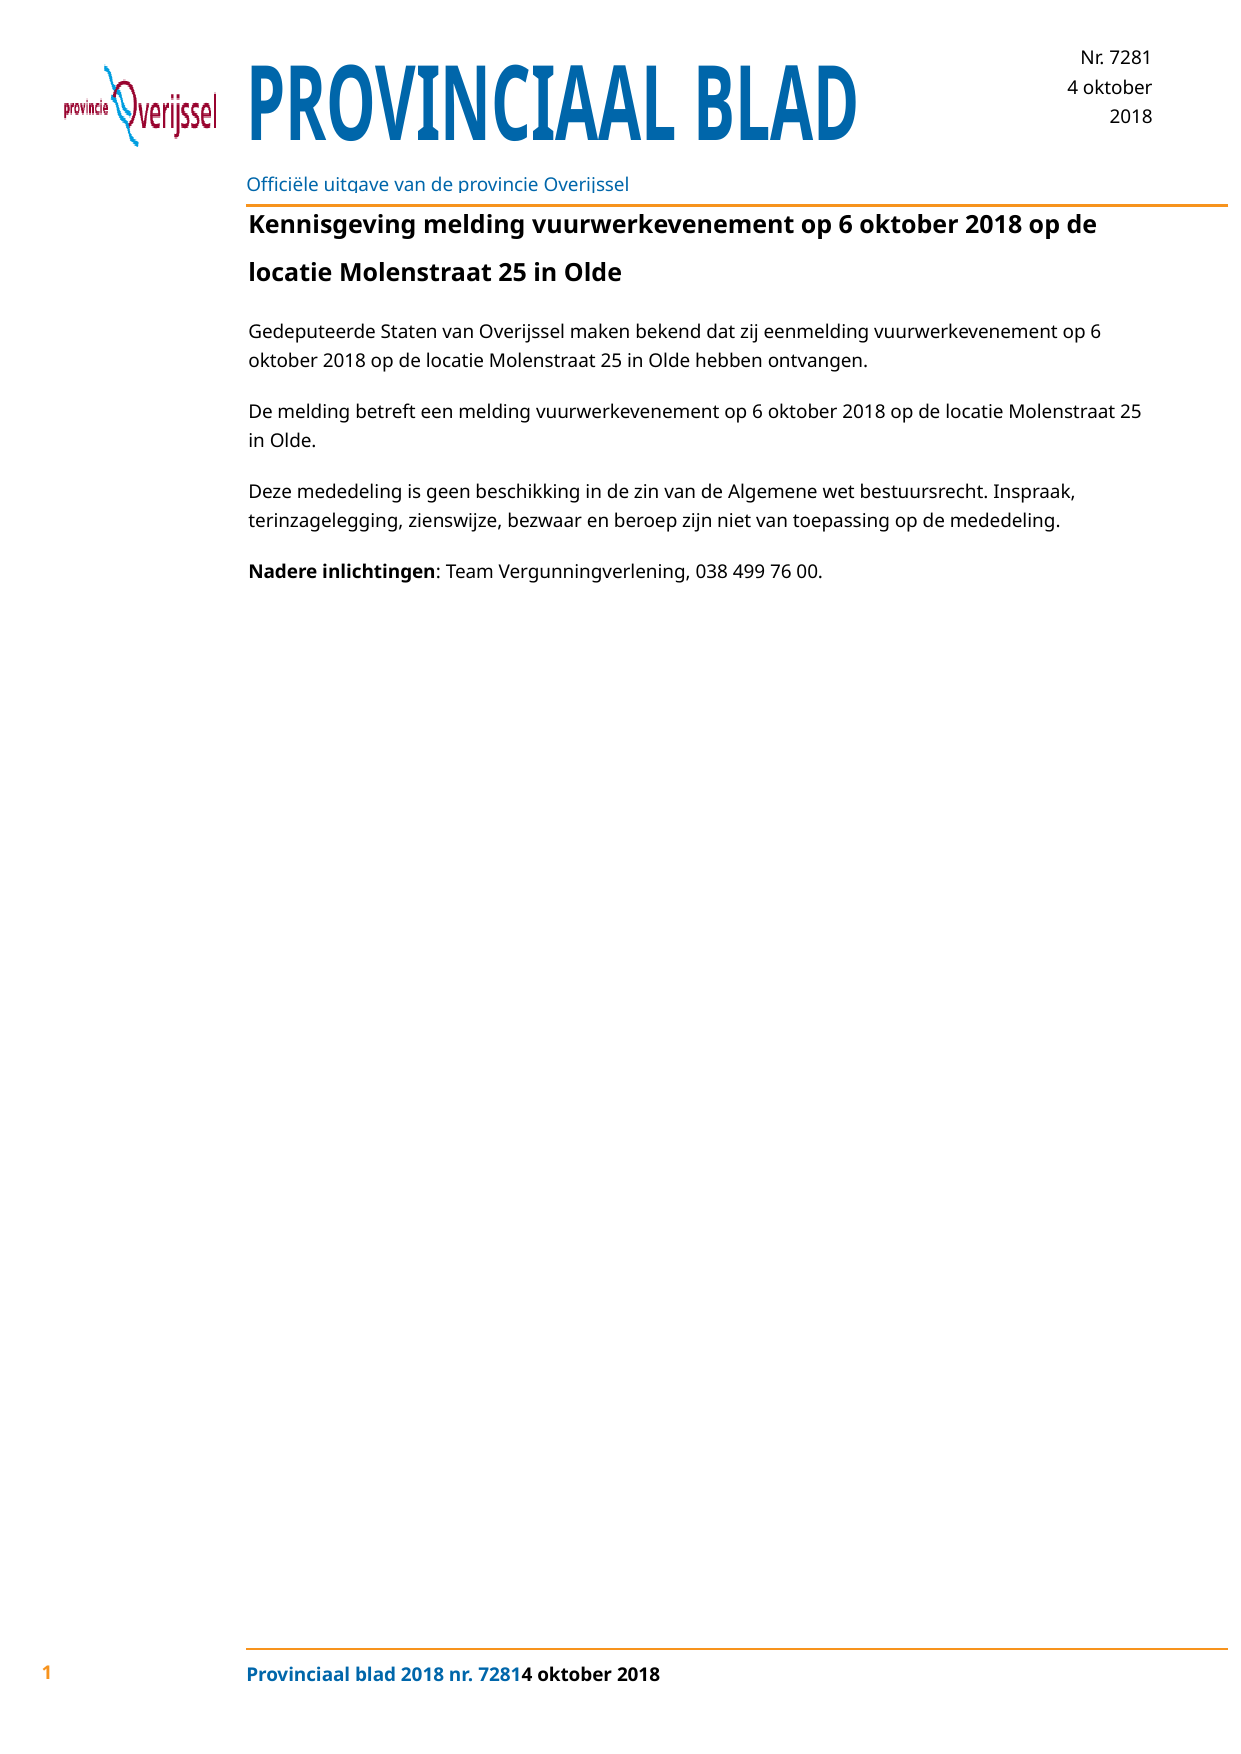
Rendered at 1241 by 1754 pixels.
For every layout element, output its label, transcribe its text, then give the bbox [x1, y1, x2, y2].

text Kennisgeving melding vuurwerkevenement op 6 oktober 2018 op de locatie Molenstraat 25 in Olde [248, 207, 1152, 288]
text Deze mededeling is geen beschikking in de zin van de Algemene wet bestuursrecht. Inspraak, terinzagelegging, zienswijze, bezwaar en beroep zijn niet van toepassing op de mededeling. [248, 478, 1152, 533]
picture [41, 47, 231, 172]
text Nadere inlichtingen: Team Vergunningverlening, 038 499 76 00. [248, 558, 1152, 584]
text Gedeputeerde Staten van Overijssel maken bekend dat zij eenmelding vuurwerkevenement op 6 oktober 2018 op de locatie Molenstraat 25 in Olde hebben ontvangen. [248, 318, 1152, 373]
text De melding betreft een melding vuurwerkevenement op 6 oktober 2018 op de locatie Molenstraat 25 in Olde. [248, 398, 1152, 453]
